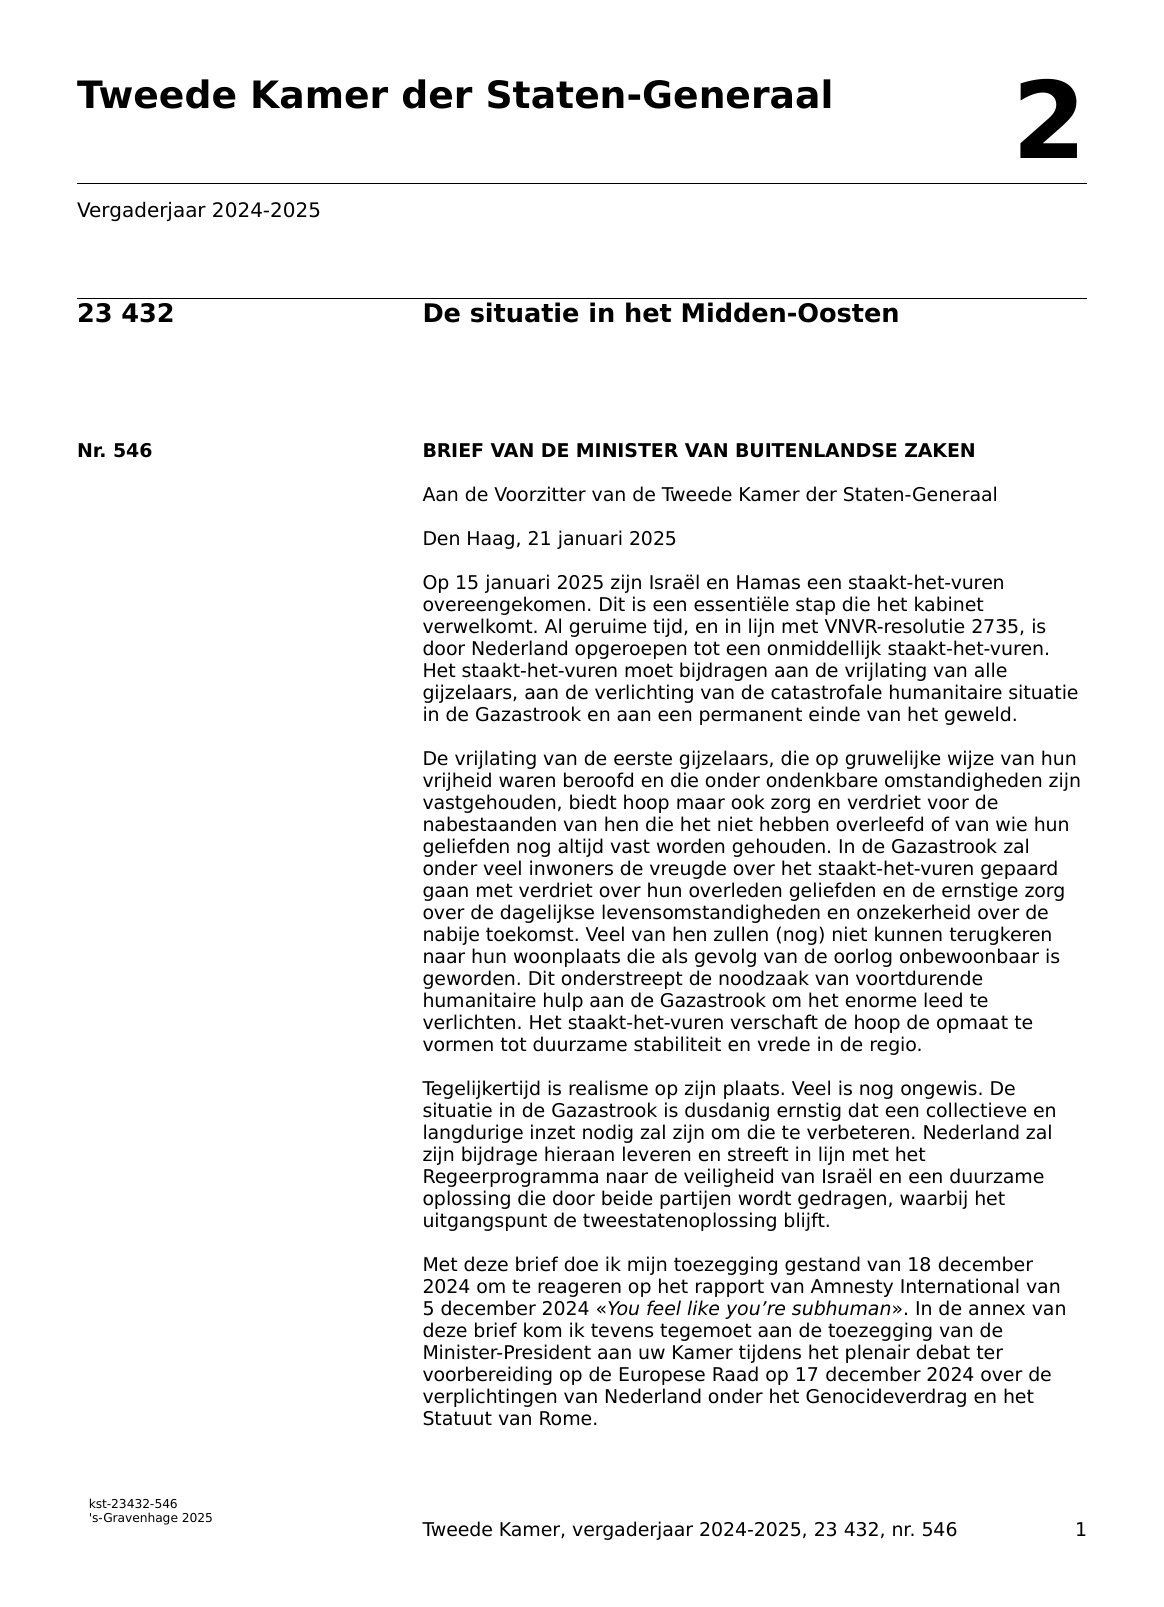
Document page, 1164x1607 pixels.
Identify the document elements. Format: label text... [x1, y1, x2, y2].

text Op 15 januari 2025 zijn Israël en Hamas een staakt-het-vuren overeengekomen. Dit is een essentiële stap die het kabinet verwelkomt. Al geruime tijd, en in lijn met VNVR-resolutie 2735, is door Nederland opgeroepen tot een onmiddellijk staakt-het-vuren. Het staakt-het-vuren moet bijdragen aan de vrijlating van alle gijzelaars, aan de verlichting van de catastrofale humanitaire situatie in de Gazastrook en aan een permanent einde van het geweld. [422, 572, 1087, 726]
text kst-23432-546 [88, 1497, 323, 1511]
text 's-Gravenhage 2025 [88, 1511, 323, 1525]
text Den Haag, 21 januari 2025 [422, 528, 1087, 550]
subtitle 23 432 De situatie in het Midden-Oosten [77, 299, 1087, 329]
text De vrijlating van de eerste gijzelaars, die op gruwelijke wijze van hun vrijheid waren beroofd en die onder ondenkbare omstandigheden zijn vastgehouden, biedt hoop maar ook zorg en verdriet voor de nabestaanden van hen die het niet hebben overleefd of van wie hun geliefden nog altijd vast worden gehouden. In de Gazastrook zal onder veel inwoners de vreugde over het staakt-het-vuren gepaard gaan met verdriet over hun overleden geliefden en de ernstige zorg over de dagelijkse levensomstandigheden en onzekerheid over de nabije toekomst. Veel van hen zullen (nog) niet kunnen terugkeren naar hun woonplaats die als gevolg van de oorlog onbewoonbaar is geworden. Dit onderstreept de noodzaak van voortdurende humanitaire hulp aan de Gazastrook om het enorme leed te verlichten. Het staakt-het-vuren verschaft de hoop de opmaat te vormen tot duurzame stabiliteit en vrede in de regio. [422, 748, 1087, 1056]
table_header 2 [886, 59, 1087, 183]
text Tegelijkertijd is realisme op zijn plaats. Veel is nog ongewis. De situatie in de Gazastrook is dusdanig ernstig dat een collectieve en langdurige inzet nodig zal zijn om die te verbeteren. Nederland zal zijn bijdrage hieraan leveren en streeft in lijn met het Regeerprogramma naar de veiligheid van Israël en een duurzame oplossing die door beide partijen wordt gedragen, waarbij het uitgangspunt de tweestatenoplossing blijft. [422, 1078, 1087, 1232]
subtitle Nr. 546 BRIEF VAN DE MINISTER VAN BUITENLANDSE ZAKEN [77, 440, 1087, 462]
text Met deze brief doe ik mijn toezegging gestand van 18 december 2024 om te reageren op het rapport van Amnesty International van 5 december 2024 «You feel like you’re subhuman». In de annex van deze brief kom ik tevens tegemoet aan de toezegging van de Minister-President aan uw Kamer tijdens het plenair debat ter voorbereiding op de Europese Raad op 17 december 2024 over de verplichtingen van Nederland onder het Genocideverdrag en het Statuut van Rome. [422, 1254, 1087, 1430]
table_header Tweede Kamer der Staten-Generaal [77, 59, 886, 183]
text Aan de Voorzitter van de Tweede Kamer der Staten-Generaal [422, 484, 1087, 506]
table_cell Vergaderjaar 2024-2025 [77, 184, 1087, 298]
